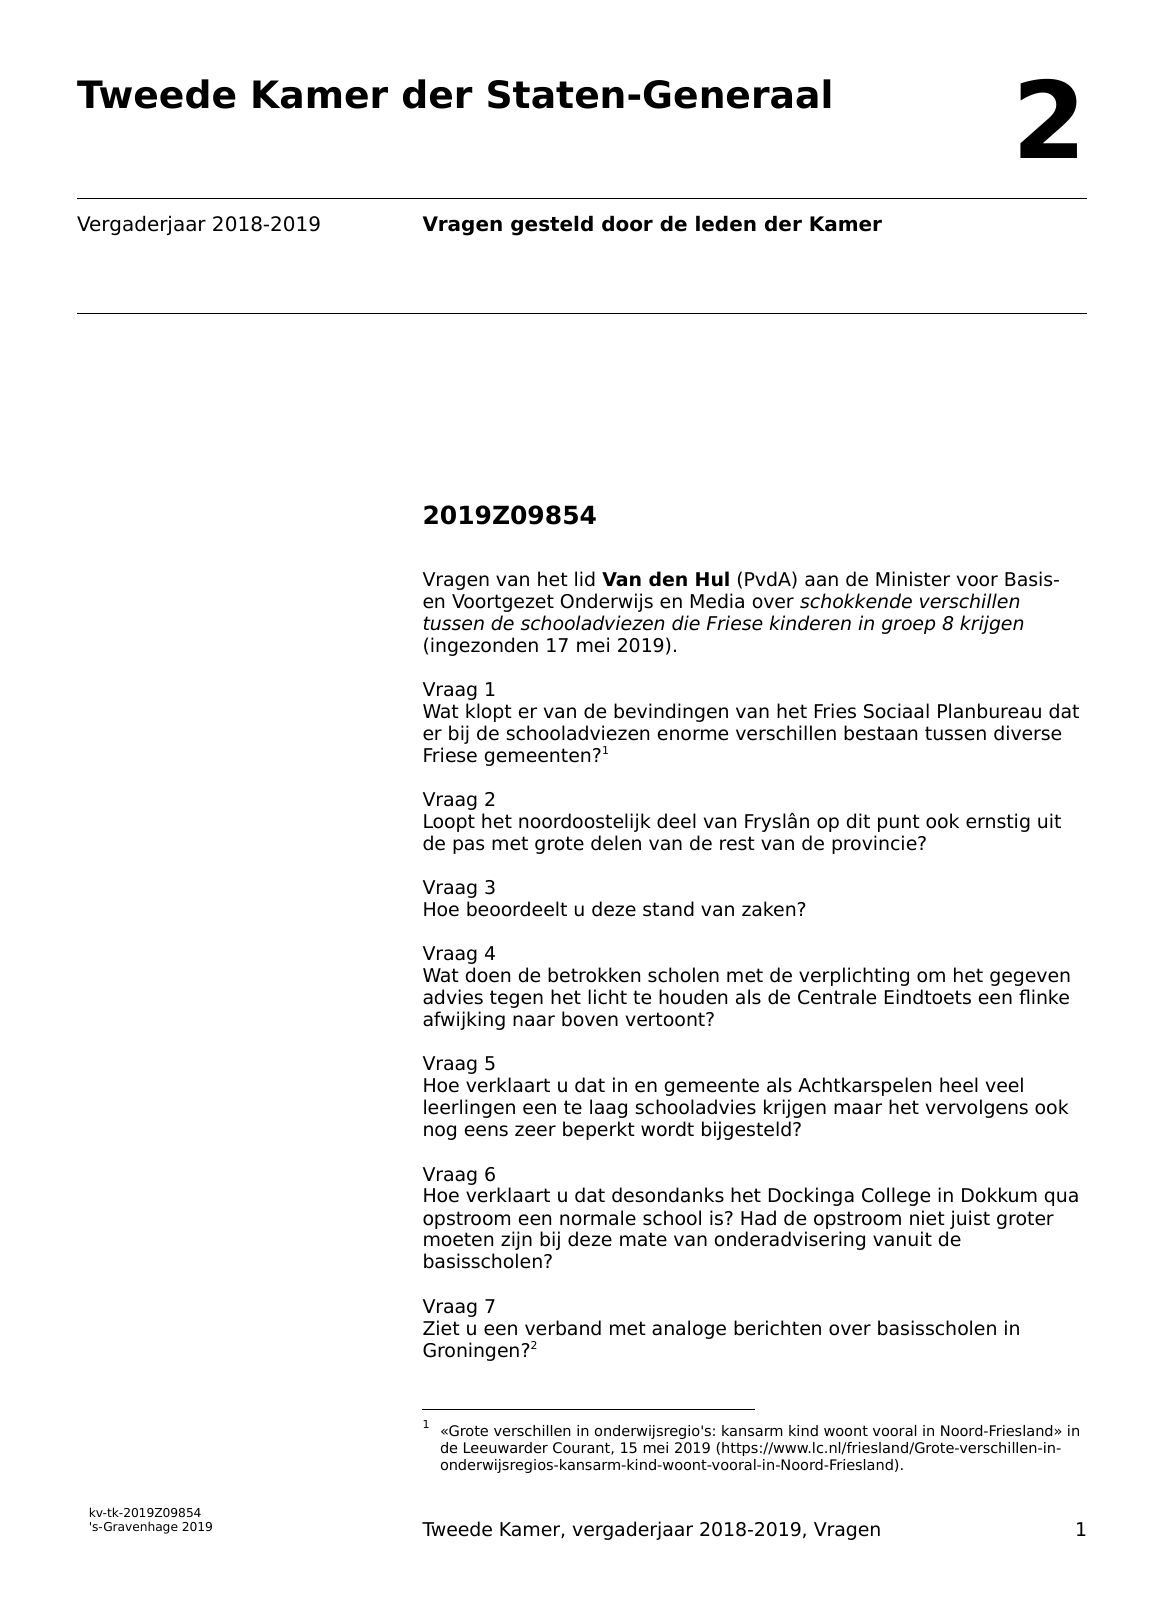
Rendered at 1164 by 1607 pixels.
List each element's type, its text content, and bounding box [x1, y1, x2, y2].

text Vraag 7 [422, 1296, 1087, 1317]
text Vraag 4 [422, 943, 1087, 965]
text Vraag 6 [422, 1163, 1087, 1185]
text Vraag 5 [422, 1053, 1087, 1075]
table_header 2 [886, 59, 1087, 198]
text Wat doen de betrokken scholen met de verplichting om het gegeven advies tegen het licht te houden als de Centrale Eindtoets een flinke afwijking naar boven vertoont? [422, 965, 1087, 1031]
text Hoe verklaart u dat desondanks het Dockinga College in Dokkum qua opstroom een normale school is? Had de opstroom niet juist groter moeten zijn bij deze mate van onderadvisering vanuit de basisscholen? [422, 1185, 1087, 1273]
text 's-Gravenhage 2019 [88, 1520, 323, 1534]
text Vraag 2 [422, 789, 1087, 811]
text Ziet u een verband met analoge berichten over basisscholen in Groningen? [422, 1317, 1087, 1361]
text «Grote verschillen in onderwijsregio's: kansarm kind woont vooral in Noord-Friesland» in de Leeuwarder Courant, 15 mei 2019 (https://www.lc.nl/friesland/Grote-verschillen-in-onderwijsregios-kansarm-kind-woont-vooral-in-Noord-Friesland). [422, 1418, 1087, 1474]
text Vragen van het lid Van den Hul (PvdA) aan de Minister voor Basis- en Voortgezet Onderwijs en Media over schokkende verschillen tussen de schooladviezen die Friese kinderen in groep 8 krijgen (ingezonden 17 mei 2019). [422, 569, 1087, 657]
text Vraag 3 [422, 877, 1087, 899]
text kv-tk-2019Z09854 [88, 1506, 323, 1520]
text 2019Z09854 [422, 501, 1087, 531]
text Vraag 1 [422, 679, 1087, 701]
text Loopt het noordoostelijk deel van Fryslân op dit punt ook ernstig uit de pas met grote delen van de rest van de provincie? [422, 811, 1087, 855]
table_cell Vergaderjaar 2018-2019 [77, 199, 422, 313]
text Hoe beoordeelt u deze stand van zaken? [422, 899, 1087, 921]
table_header Tweede Kamer der Staten-Generaal [77, 59, 886, 198]
text Hoe verklaart u dat in en gemeente als Achtkarspelen heel veel leerlingen een te laag schooladvies krijgen maar het vervolgens ook nog eens zeer beperkt wordt bijgesteld? [422, 1075, 1087, 1141]
text Wat klopt er van de bevindingen van het Fries Sociaal Planbureau dat er bij de schooladviezen enorme verschillen bestaan tussen diverse Friese gemeenten? [422, 701, 1087, 767]
table_cell Vragen gesteld door de leden der Kamer [422, 199, 1087, 313]
